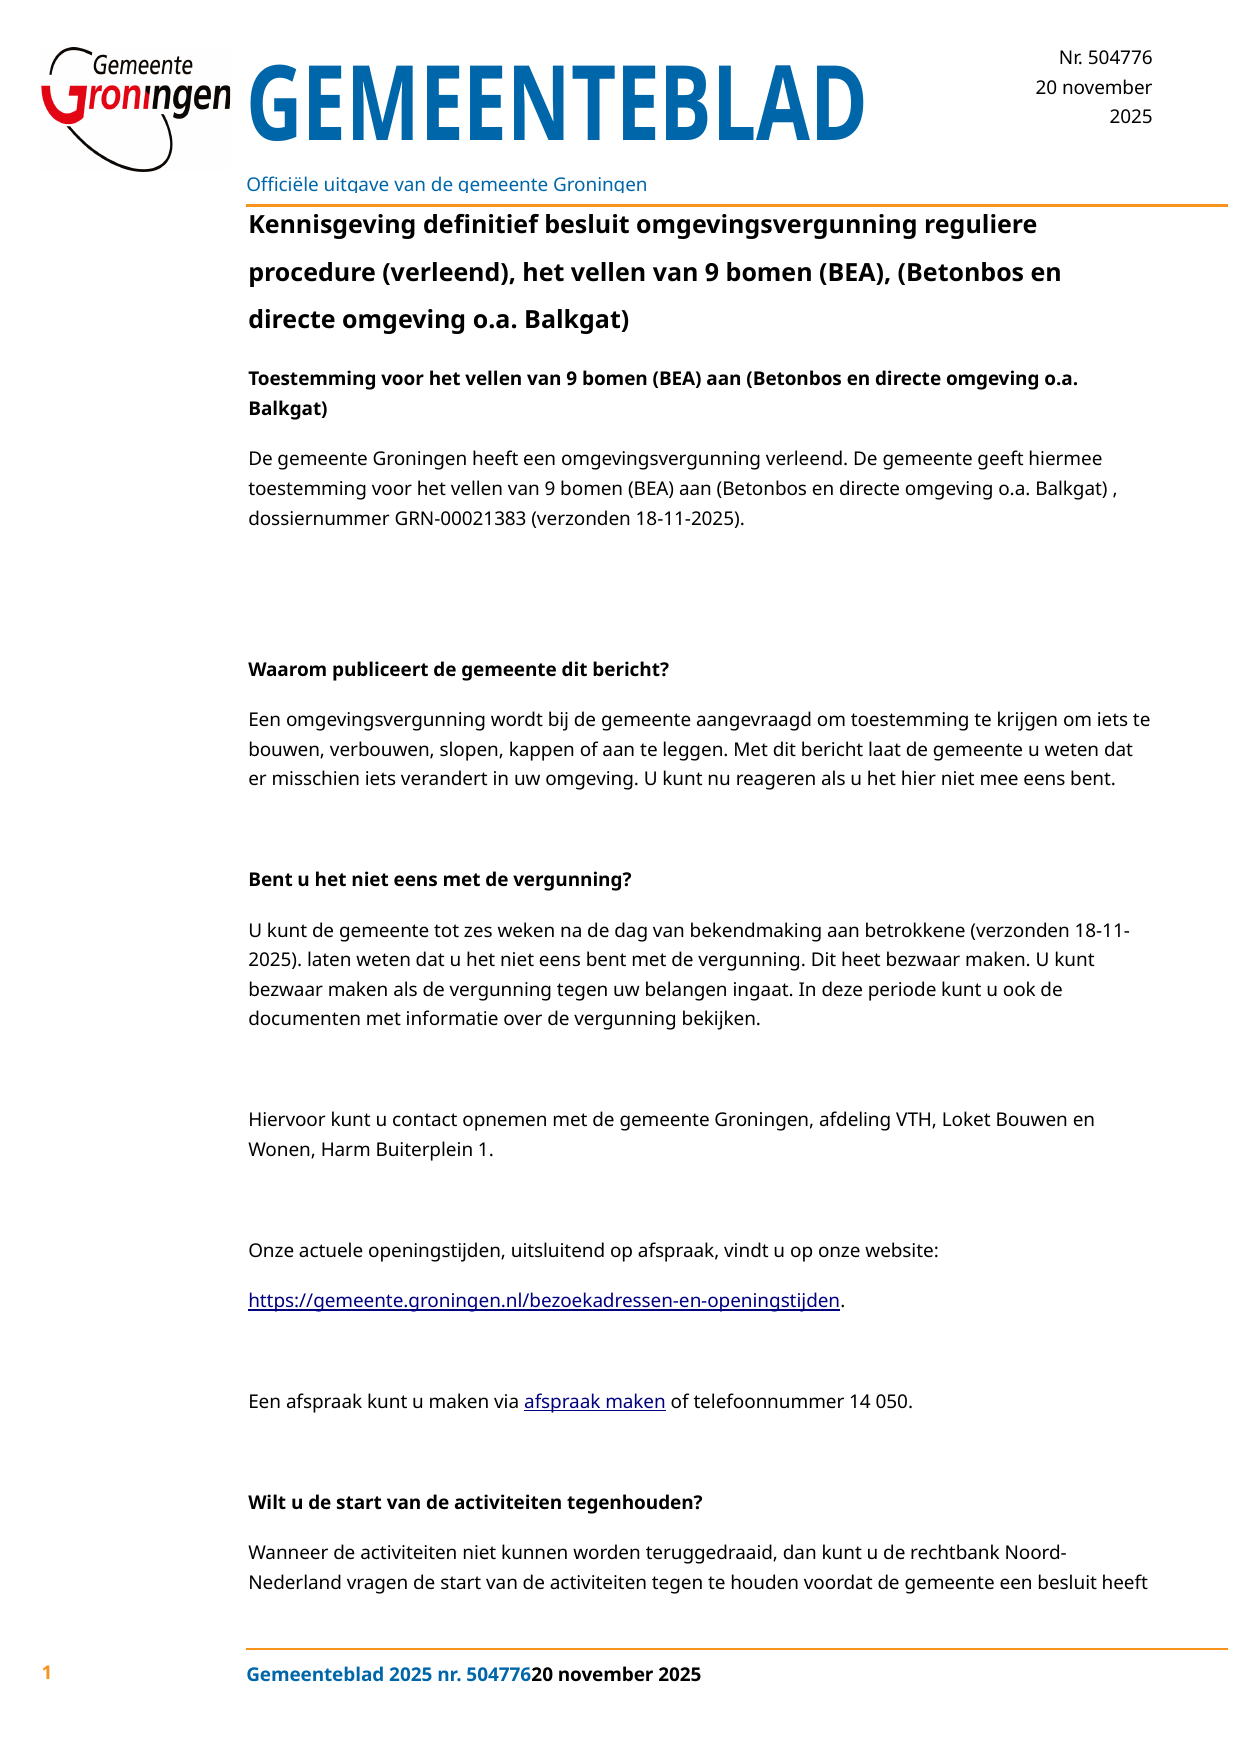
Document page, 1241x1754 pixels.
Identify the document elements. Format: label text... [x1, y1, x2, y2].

text Kennisgeving definitief besluit omgevingsvergunning reguliere procedure (verleend), het vellen van 9 bomen (BEA), (Betonbos en directe omgeving o.a. Balkgat) [248, 207, 1152, 336]
text U kunt de gemeente tot zes weken na de dag van bekendmaking aan betrokkene (verzonden 18-11-2025). laten weten dat u het niet eens bent met de vergunning. Dit heet bezwaar maken. U kunt bezwaar maken als de vergunning tegen uw belangen ingaat. In deze periode kunt u ook de documenten met informatie over de vergunning bekijken. [248, 917, 1152, 1031]
text Toestemming voor het vellen van 9 bomen (BEA) aan (Betonbos en directe omgeving o.a. Balkgat) [248, 366, 1152, 421]
text Wilt u de start van de activiteiten tegenhouden? [248, 1489, 1152, 1514]
text Onze actuele openingstijden, uitsluitend op afspraak, vindt u op onze website: [248, 1237, 1152, 1262]
text Hiervoor kunt u contact opnemen met de gemeente Groningen, afdeling VTH, Loket Bouwen en Wonen, Harm Buiterplein 1. [248, 1106, 1152, 1162]
text Een afspraak kunt u maken via afspraak maken of telefoonnummer 14 050. [248, 1388, 1152, 1414]
text De gemeente Groningen heeft een omgevingsvergunning verleend. De gemeente geeft hiermee toestemming voor het vellen van 9 bomen (BEA) aan (Betonbos en directe omgeving o.a. Balkgat) , dossiernummer GRN-00021383 (verzonden 18-11-2025). [248, 446, 1152, 530]
text Een omgevingsvergunning wordt bij de gemeente aangevraagd om toestemming te krijgen om iets te bouwen, verbouwen, slopen, kappen of aan te leggen. Met dit bericht laat de gemeente u weten dat er misschien iets verandert in uw omgeving. U kunt nu reageren als u het hier niet mee eens bent. [248, 706, 1152, 791]
picture [41, 47, 231, 172]
text Wanneer de activiteiten niet kunnen worden teruggedraaid, dan kunt u de rechtbank Noord-Nederland vragen de start van de activiteiten tegen te houden voordat de gemeente een besluit heeft [248, 1539, 1152, 1594]
text https://gemeente.groningen.nl/bezoekadressen-en-openingstijden. [248, 1287, 1152, 1313]
text Waarom publiceert de gemeente dit bericht? [248, 656, 1152, 682]
text Bent u het niet eens met de vergunning? [248, 866, 1152, 892]
